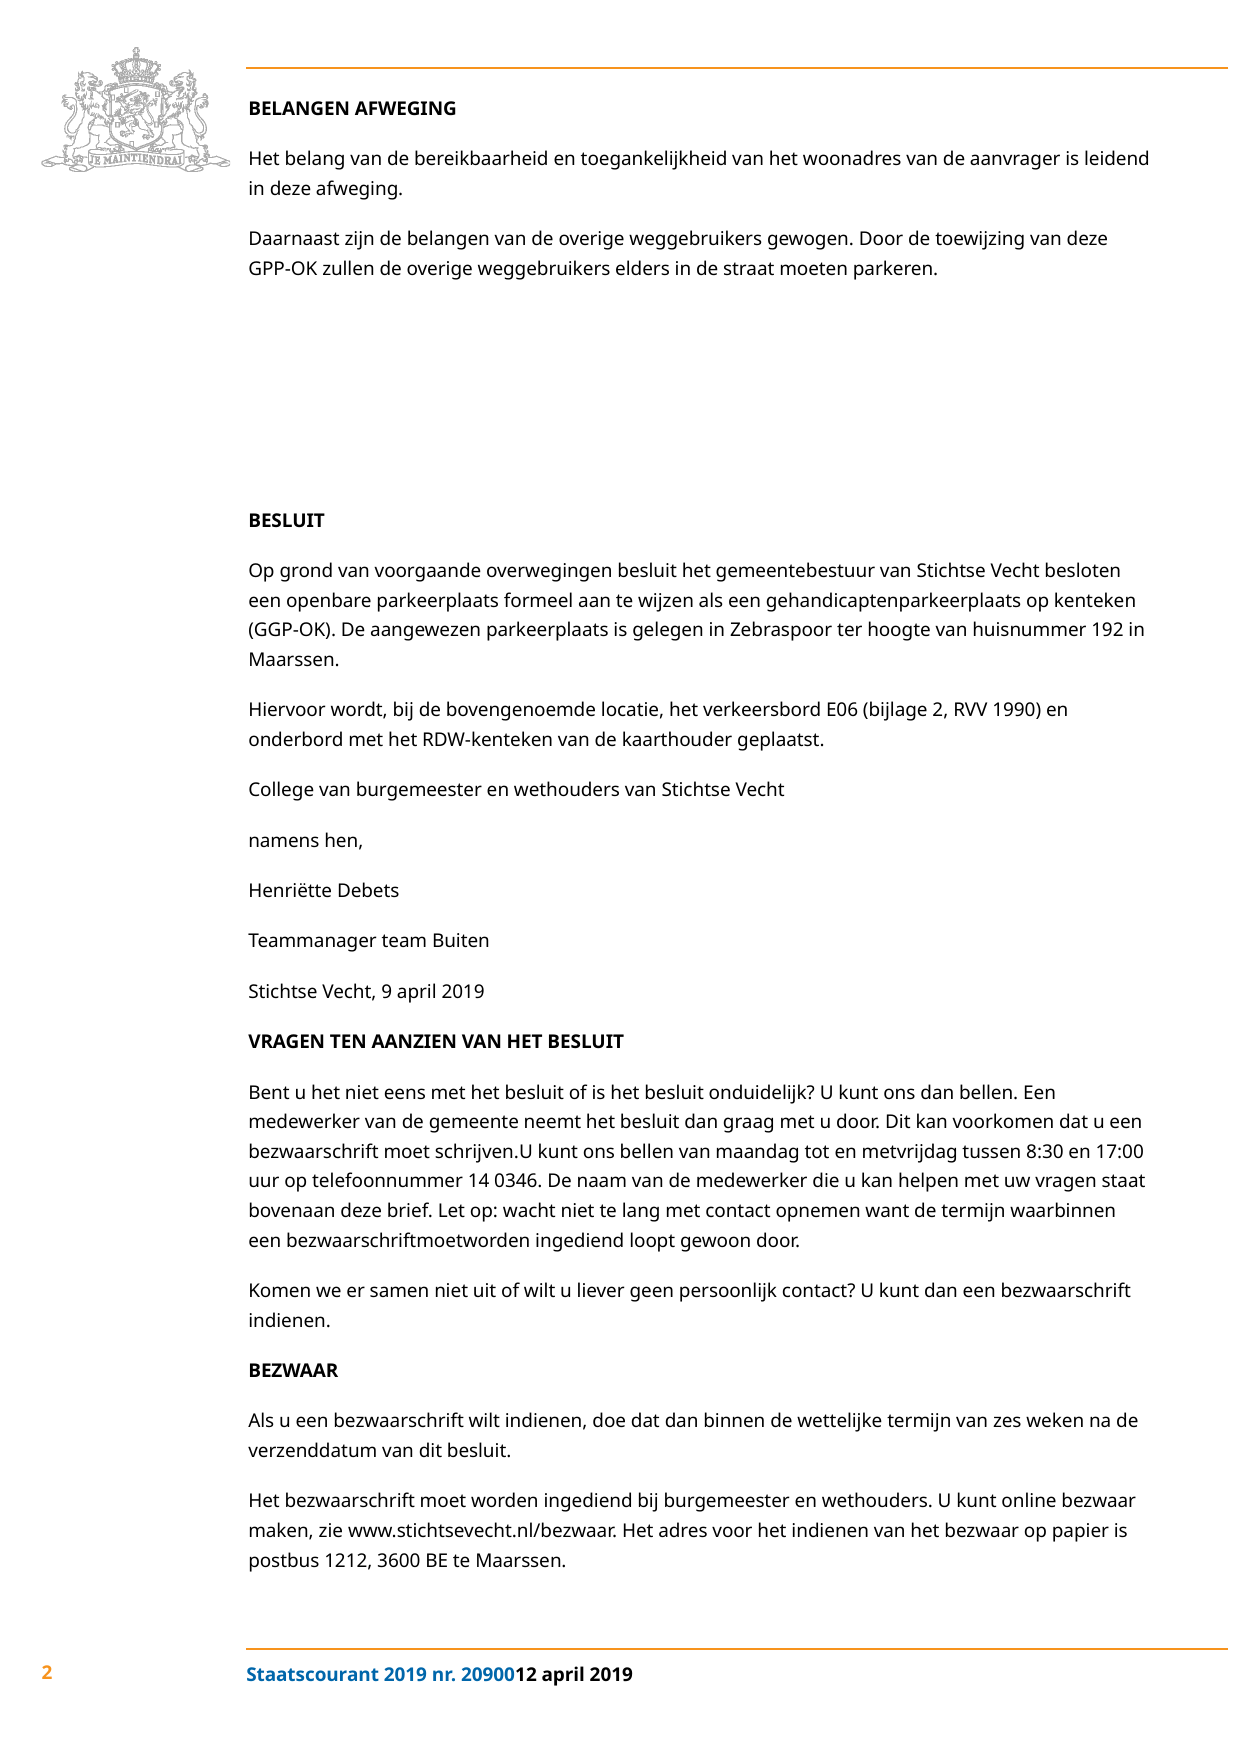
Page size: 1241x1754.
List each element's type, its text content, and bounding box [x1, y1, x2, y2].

text BESLUIT [248, 507, 1152, 533]
text Teammanager team Buiten [248, 928, 1152, 953]
text Komen we er samen niet uit of wilt u liever geen persoonlijk contact? U kunt dan een bezwaarschrift indienen. [248, 1277, 1152, 1333]
text Het belang van de bereikbaarheid en toegankelijkheid van het woonadres van de aanvrager is leidend in deze afweging. [248, 145, 1152, 201]
text Stichtse Vecht, 9 april 2019 [248, 978, 1152, 1004]
text BELANGEN AFWEGING [248, 95, 1152, 121]
text VRAGEN TEN AANZIEN VAN HET BESLUIT [248, 1028, 1152, 1054]
text BEZWAAR [248, 1357, 1152, 1383]
text Daarnaast zijn de belangen van de overige weggebruikers gewogen. Door de toewijzing van deze GPP-OK zullen de overige weggebruikers elders in de straat moeten parkeren. [248, 225, 1152, 281]
text College van burgemeester en wethouders van Stichtse Vecht [248, 776, 1152, 802]
text Op grond van voorgaande overwegingen besluit het gemeentebestuur van Stichtse Vecht besloten een openbare parkeerplaats formeel aan te wijzen als een gehandicaptenparkeerplaats op kenteken (GGP-OK). De aangewezen parkeerplaats is gelegen in Zebraspoor ter hoogte van huisnummer 192 in Maarssen. [248, 557, 1152, 672]
picture [41, 47, 231, 172]
text namens hen, [248, 827, 1152, 853]
text Het bezwaarschrift moet worden ingediend bij burgemeester en wethouders. U kunt online bezwaar maken, zie www.stichtsevecht.nl/bezwaar. Het adres voor het indienen van het bezwaar op papier is postbus 1212, 3600 BE te Maarssen. [248, 1488, 1152, 1573]
text Hiervoor wordt, bij de bovengenoemde locatie, het verkeersbord E06 (bijlage 2, RVV 1990) en onderbord met het RDW-kenteken van de kaarthouder geplaatst. [248, 696, 1152, 752]
text Henriëtte Debets [248, 877, 1152, 903]
text Als u een bezwaarschrift wilt indienen, doe dat dan binnen de wettelijke termijn van zes weken na de verzenddatum van dit besluit. [248, 1408, 1152, 1463]
text Bent u het niet eens met het besluit of is het besluit onduidelijk? U kunt ons dan bellen. Een medewerker van de gemeente neemt het besluit dan graag met u door. Dit kan voorkomen dat u een bezwaarschrift moet schrijven.U kunt ons bellen van maandag tot en metvrijdag tussen 8:30 en 17:00 uur op telefoonnummer 14 0346. De naam van de medewerker die u kan helpen met uw vragen staat bovenaan deze brief. Let op: wacht niet te lang met contact opnemen want de termijn waarbinnen een bezwaarschriftmoetworden ingediend loopt gewoon door. [248, 1079, 1152, 1253]
